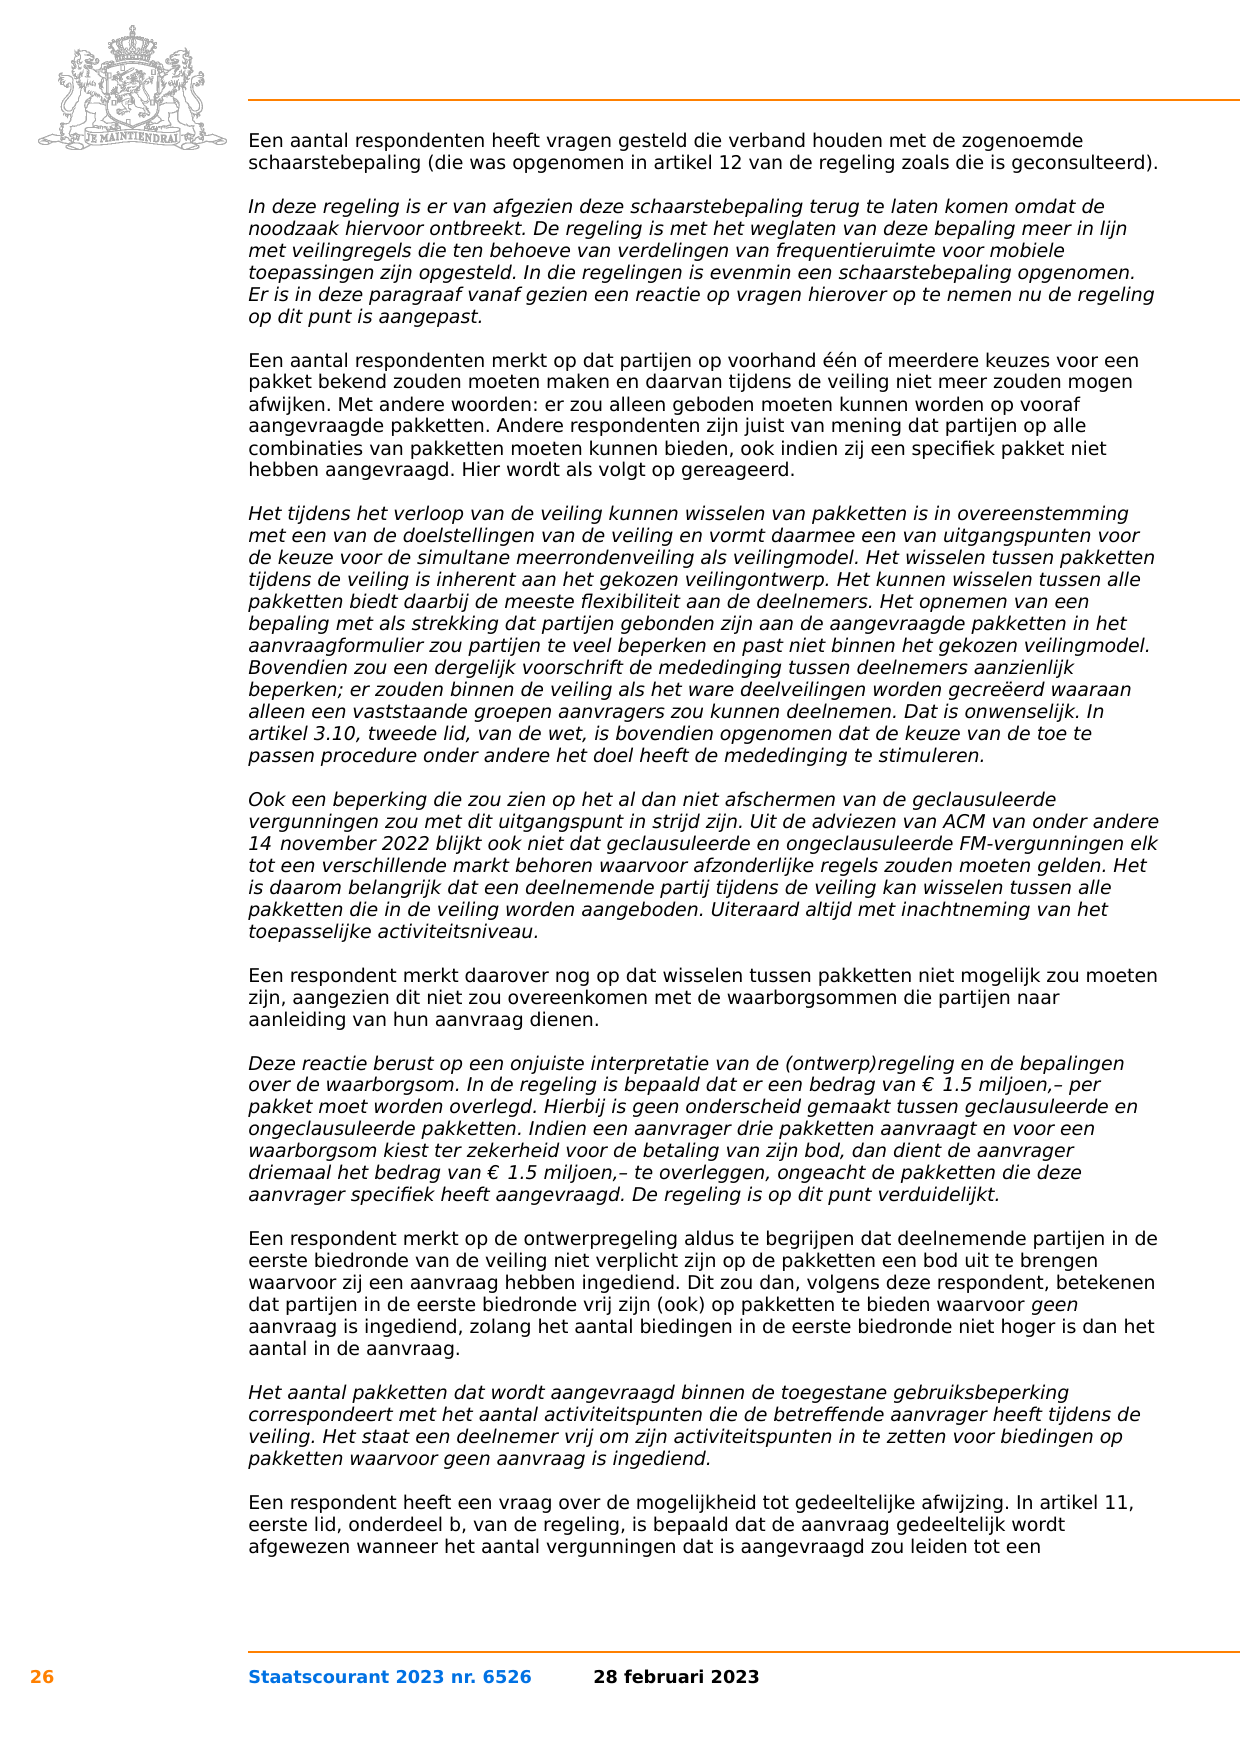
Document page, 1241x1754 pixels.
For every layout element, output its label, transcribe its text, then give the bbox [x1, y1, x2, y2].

text Het aantal pakketten dat wordt aangevraagd binnen de toegestane gebruiksbeperking correspondeert met het aantal activiteitspunten die de betreffende aanvrager heeft tijdens de veiling. Het staat een deelnemer vrij om zijn activiteitspunten in te zetten voor biedingen op pakketten waarvoor geen aanvraag is ingediend. [248, 1382, 1163, 1470]
text Een aantal respondenten merkt op dat partijen op voorhand één of meerdere keuzes voor een pakket bekend zouden moeten maken en daarvan tijdens de veiling niet meer zouden mogen afwijken. Met andere woorden: er zou alleen geboden moeten kunnen worden op vooraf aangevraagde pakketten. Andere respondenten zijn juist van mening dat partijen op alle combinaties van pakketten moeten kunnen bieden, ook indien zij een specifiek pakket niet hebben aangevraagd. Hier wordt als volgt op gereageerd. [248, 349, 1163, 481]
text Een respondent merkt op de ontwerpregeling aldus te begrijpen dat deelnemende partijen in de eerste biedronde van de veiling niet verplicht zijn op de pakketten een bod uit te brengen waarvoor zij een aanvraag hebben ingediend. Dit zou dan, volgens deze respondent, betekenen dat partijen in de eerste biedronde vrij zijn (ook) op pakketten te bieden waarvoor geen aanvraag is ingediend, zolang het aantal biedingen in de eerste biedronde niet hoger is dan het aantal in de aanvraag. [248, 1228, 1163, 1360]
text Een aantal respondenten heeft vragen gesteld die verband houden met de zogenoemde schaarstebepaling (die was opgenomen in artikel 12 van de regeling zoals die is geconsulteerd). [248, 130, 1163, 174]
text Een respondent heeft een vraag over de mogelijkheid tot gedeeltelijke afwijzing. In artikel 11, eerste lid, onderdeel b, van de regeling, is bepaald dat de aanvraag gedeeltelijk wordt afgewezen wanneer het aantal vergunningen dat is aangevraagd zou leiden tot een [248, 1492, 1163, 1558]
text Deze reactie berust op een onjuiste interpretatie van de (ontwerp)regeling en de bepalingen over de waarborgsom. In de regeling is bepaald dat er een bedrag van € 1.5 miljoen,– per pakket moet worden overlegd. Hierbij is geen onderscheid gemaakt tussen geclausuleerde en ongeclausuleerde pakketten. Indien een aanvrager drie pakketten aanvraagt en voor een waarborgsom kiest ter zekerheid voor de betaling van zijn bod, dan dient de aanvrager driemaal het bedrag van € 1.5 miljoen,– te overleggen, ongeacht de pakketten die deze aanvrager specifiek heeft aangevraagd. De regeling is op dit punt verduidelijkt. [248, 1052, 1163, 1206]
text Ook een beperking die zou zien op het al dan niet afschermen van de geclausuleerde vergunningen zou met dit uitgangspunt in strijd zijn. Uit de adviezen van ACM van onder andere 14 november 2022 blijkt ook niet dat geclausuleerde en ongeclausuleerde FM-vergunningen elk tot een verschillende markt behoren waarvoor afzonderlijke regels zouden moeten gelden. Het is daarom belangrijk dat een deelnemende partij tijdens de veiling kan wisselen tussen alle pakketten die in de veiling worden aangeboden. Uiteraard altijd met inachtneming van het toepasselijke activiteitsniveau. [248, 789, 1163, 943]
text In deze regeling is er van afgezien deze schaarstebepaling terug te laten komen omdat de noodzaak hiervoor ontbreekt. De regeling is met het weglaten van deze bepaling meer in lijn met veilingregels die ten behoeve van verdelingen van frequentieruimte voor mobiele toepassingen zijn opgesteld. In die regelingen is evenmin een schaarstebepaling opgenomen. Er is in deze paragraaf vanaf gezien een reactie op vragen hierover op te nemen nu de regeling op dit punt is aangepast. [248, 196, 1163, 328]
picture [38, 25, 227, 150]
text Het tijdens het verloop van de veiling kunnen wisselen van pakketten is in overeenstemming met een van de doelstellingen van de veiling en vormt daarmee een van uitgangspunten voor de keuze voor de simultane meerrondenveiling als veilingmodel. Het wisselen tussen pakketten tijdens de veiling is inherent aan het gekozen veilingontwerp. Het kunnen wisselen tussen alle pakketten biedt daarbij de meeste flexibiliteit aan de deelnemers. Het opnemen van een bepaling met als strekking dat partijen gebonden zijn aan de aangevraagde pakketten in het aanvraagformulier zou partijen te veel beperken en past niet binnen het gekozen veilingmodel. Bovendien zou een dergelijk voorschrift de mededinging tussen deelnemers aanzienlijk beperken; er zouden binnen de veiling als het ware deelveilingen worden gecreëerd waaraan alleen een vaststaande groepen aanvragers zou kunnen deelnemen. Dat is onwenselijk. In artikel 3.10, tweede lid, van de wet, is bovendien opgenomen dat de keuze van de toe te passen procedure onder andere het doel heeft de mededinging te stimuleren. [248, 503, 1163, 767]
text Een respondent merkt daarover nog op dat wisselen tussen pakketten niet mogelijk zou moeten zijn, aangezien dit niet zou overeenkomen met de waarborgsommen die partijen naar aanleiding van hun aanvraag dienen. [248, 964, 1163, 1031]
